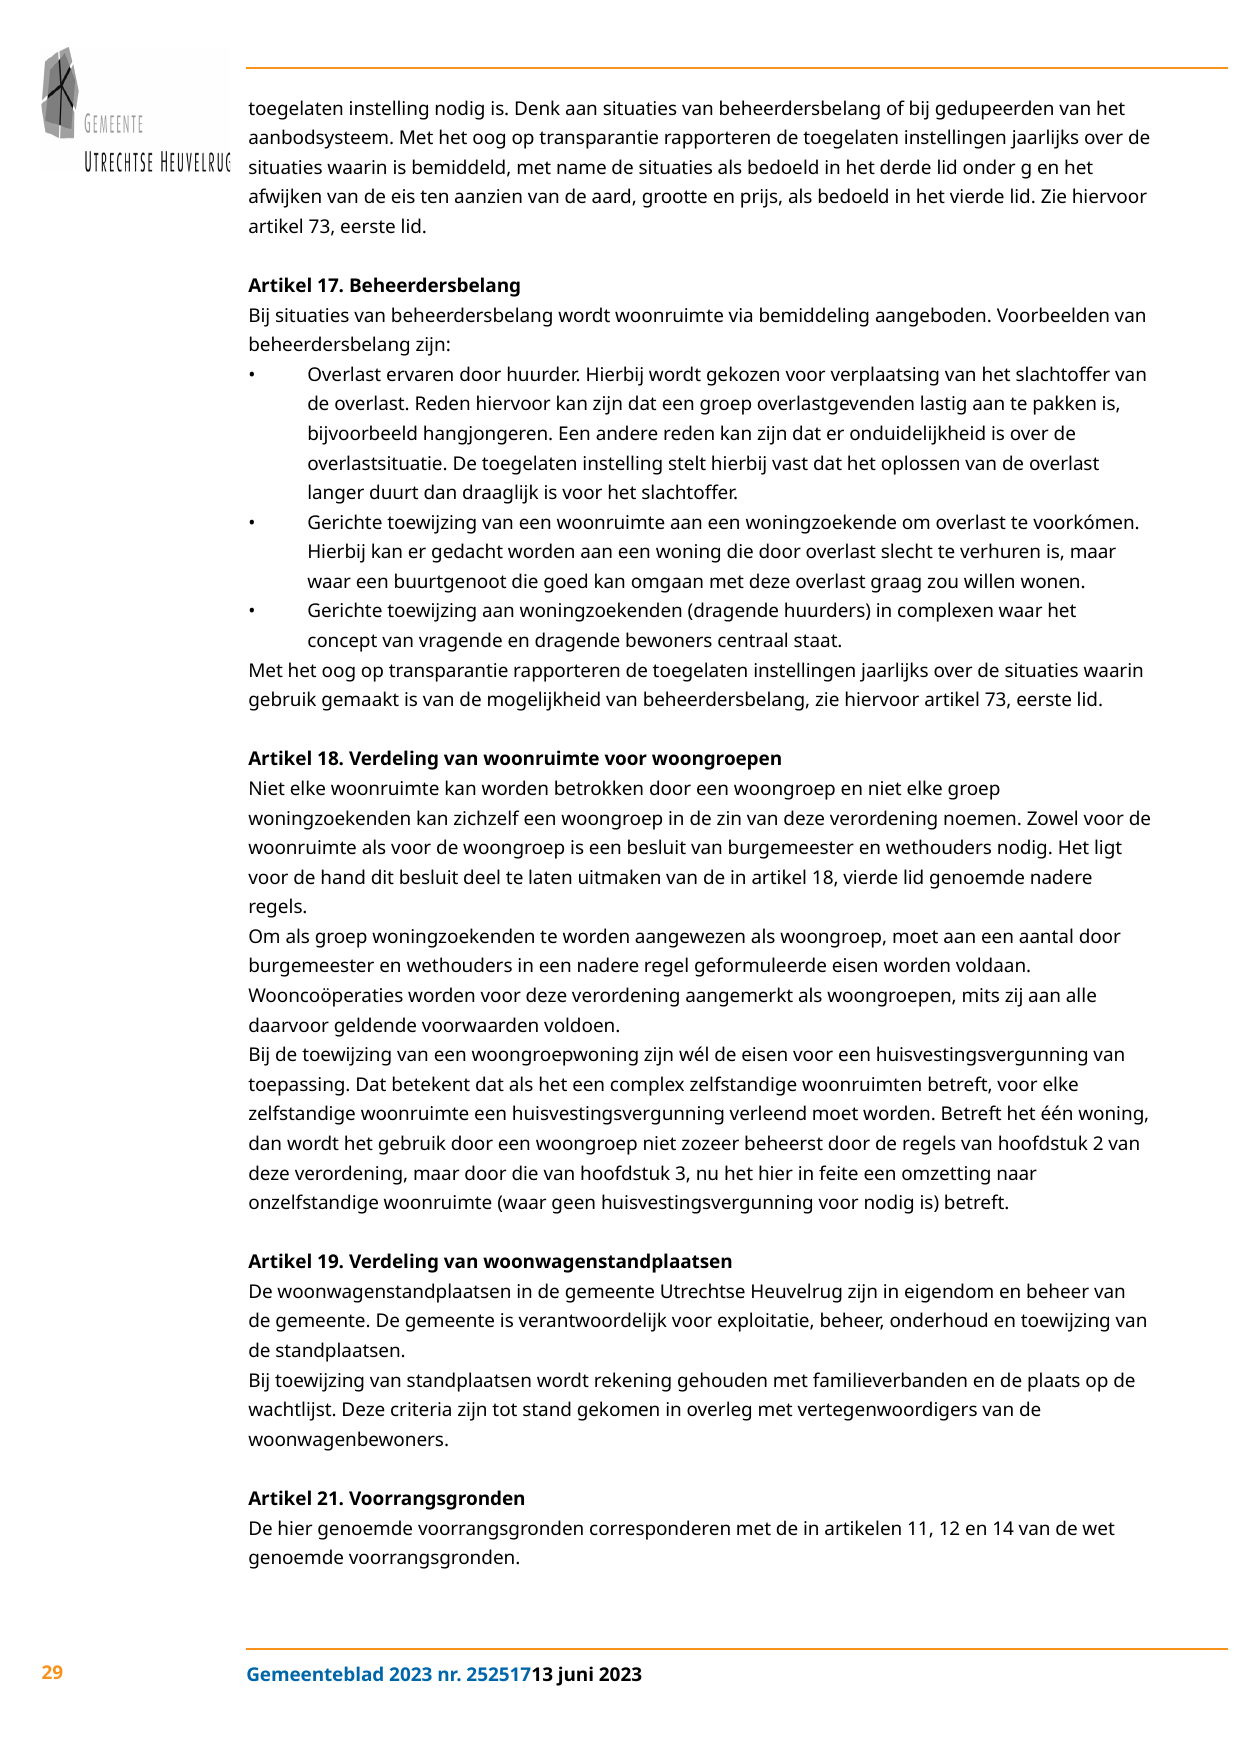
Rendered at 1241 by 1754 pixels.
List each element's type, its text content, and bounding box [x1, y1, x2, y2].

list Gerichte toewijzing van een woonruimte aan een woningzoekende om overlast te voorkómen. Hierbij kan er gedacht worden aan een woning die door overlast slecht te verhuren is, maar waar een buurtgenoot die goed kan omgaan met deze overlast graag zou willen wonen. [248, 509, 1152, 594]
text Bij toewijzing van standplaatsen wordt rekening gehouden met familieverbanden en de plaats op de wachtlijst. Deze criteria zijn tot stand gekomen in overleg met vertegenwoordigers van de woonwagenbewoners. [248, 1367, 1152, 1452]
picture [41, 47, 231, 172]
list Overlast ervaren door huurder. Hierbij wordt gekozen voor verplaatsing van het slachtoffer van de overlast. Reden hiervoor kan zijn dat een groep overlastgevenden lastig aan te pakken is, bijvoorbeeld hangjongeren. Een andere reden kan zijn dat er onduidelijkheid is over de overlastsituatie. De toegelaten instelling stelt hierbij vast dat het oplossen van de overlast langer duurt dan draaglijk is voor het slachtoffer. [248, 361, 1152, 505]
text Artikel 21. Voorrangsgronden [248, 1485, 1152, 1511]
text Artikel 17. Beheerdersbelang [248, 272, 1152, 298]
text Artikel 18. Verdeling van woonruimte voor woongroepen [248, 746, 1152, 771]
text toegelaten instelling nodig is. Denk aan situaties van beheerdersbelang of bij gedupeerden van het aanbodsysteem. Met het oog op transparantie rapporteren de toegelaten instellingen jaarlijks over de situaties waarin is bemiddeld, met name de situaties als bedoeld in het derde lid onder g en het afwijken van de eis ten aanzien van de aard, grootte en prijs, als bedoeld in het vierde lid. Zie hiervoor artikel 73, eerste lid. [248, 95, 1152, 239]
text De hier genoemde voorrangsgronden corresponderen met de in artikelen 11, 12 en 14 van de wet genoemde voorrangsgronden. [248, 1515, 1152, 1570]
text Bij de toewijzing van een woongroepwoning zijn wél de eisen voor een huisvestingsvergunning van toepassing. Dat betekent dat als het een complex zelfstandige woonruimten betreft, voor elke zelfstandige woonruimte een huisvestingsvergunning verleend moet worden. Betreft het één woning, dan wordt het gebruik door een woongroep niet zozeer beheerst door de regels van hoofdstuk 2 van deze verordening, maar door die van hoofdstuk 3, nu het hier in feite een omzetting naar onzelfstandige woonruimte (waar geen huisvestingsvergunning voor nodig is) betreft. [248, 1041, 1152, 1215]
text De woonwagenstandplaatsen in de gemeente Utrechtse Heuvelrug zijn in eigendom en beheer van de gemeente. De gemeente is verantwoordelijk voor exploitatie, beheer, onderhoud en toewijzing van de standplaatsen. [248, 1278, 1152, 1363]
text Met het oog op transparantie rapporteren de toegelaten instellingen jaarlijks over de situaties waarin gebruik gemaakt is van de mogelijkheid van beheerdersbelang, zie hiervoor artikel 73, eerste lid. [248, 657, 1152, 712]
text Artikel 19. Verdeling van woonwagenstandplaatsen [248, 1248, 1152, 1274]
list Gerichte toewijzing aan woningzoekenden (dragende huurders) in complexen waar het concept van vragende en dragende bewoners centraal staat. [248, 598, 1152, 653]
text Om als groep woningzoekenden te worden aangewezen als woongroep, moet aan een aantal door burgemeester en wethouders in een nadere regel geformuleerde eisen worden voldaan. Wooncoöperaties worden voor deze verordening aangemerkt als woongroepen, mits zij aan alle daarvoor geldende voorwaarden voldoen. [248, 923, 1152, 1038]
text Niet elke woonruimte kan worden betrokken door een woongroep en niet elke groep woningzoekenden kan zichzelf een woongroep in de zin van deze verordening noemen. Zowel voor de woonruimte als voor de woongroep is een besluit van burgemeester en wethouders nodig. Het ligt voor de hand dit besluit deel te laten uitmaken van de in artikel 18, vierde lid genoemde nadere regels. [248, 775, 1152, 919]
text Bij situaties van beheerdersbelang wordt woonruimte via bemiddeling aangeboden. Voorbeelden van beheerdersbelang zijn: [248, 302, 1152, 357]
